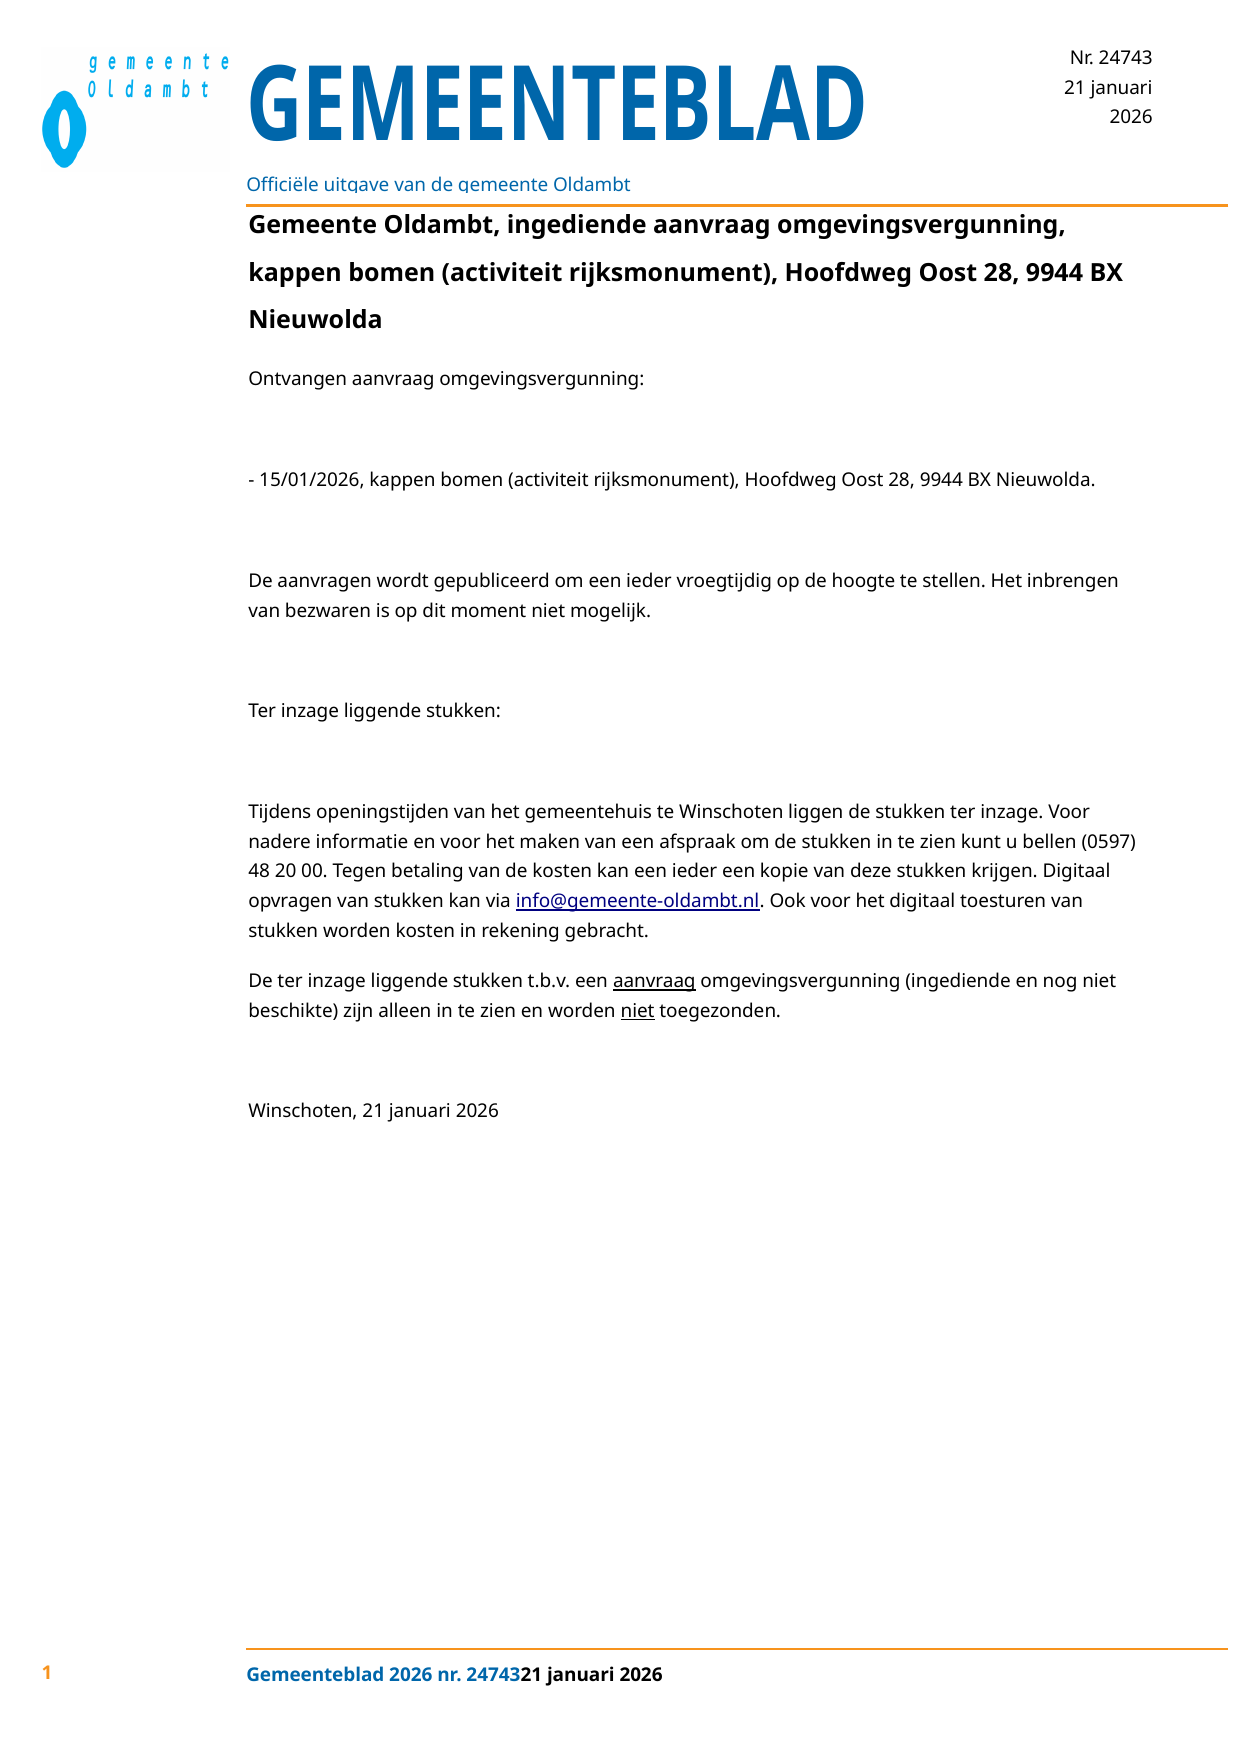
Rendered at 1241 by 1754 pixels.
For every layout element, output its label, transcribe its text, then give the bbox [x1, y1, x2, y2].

text Winschoten, 21 januari 2026 [248, 1098, 1152, 1123]
text - 15/01/2026, kappen bomen (activiteit rijksmonument), Hoofdweg Oost 28, 9944 BX Nieuwolda. [248, 466, 1152, 492]
text Ontvangen aanvraag omgevingsvergunning: [248, 366, 1152, 391]
picture [41, 47, 231, 172]
text De aanvragen wordt gepubliceerd om een ieder vroegtijdig op de hoogte te stellen. Het inbrengen van bezwaren is op dit moment niet mogelijk. [248, 567, 1152, 622]
text Ter inzage liggende stukken: [248, 698, 1152, 723]
text Tijdens openingstijden van het gemeentehuis te Winschoten liggen de stukken ter inzage. Voor nadere informatie en voor het maken van een afspraak om de stukken in te zien kunt u bellen (0597) 48 20 00. Tegen betaling van de kosten kan een ieder een kopie van deze stukken krijgen. Digitaal opvragen van stukken kan via info@gemeente-oldambt.nl. Ook voor het digitaal toesturen van stukken worden kosten in rekening gebracht. [248, 798, 1152, 942]
text Gemeente Oldambt, ingediende aanvraag omgevingsvergunning, kappen bomen (activiteit rijksmonument), Hoofdweg Oost 28, 9944 BX Nieuwolda [248, 207, 1152, 336]
text De ter inzage liggende stukken t.b.v. een aanvraag omgevingsvergunning (ingediende en nog niet beschikte) zijn alleen in te zien en worden niet toegezonden. [248, 967, 1152, 1022]
